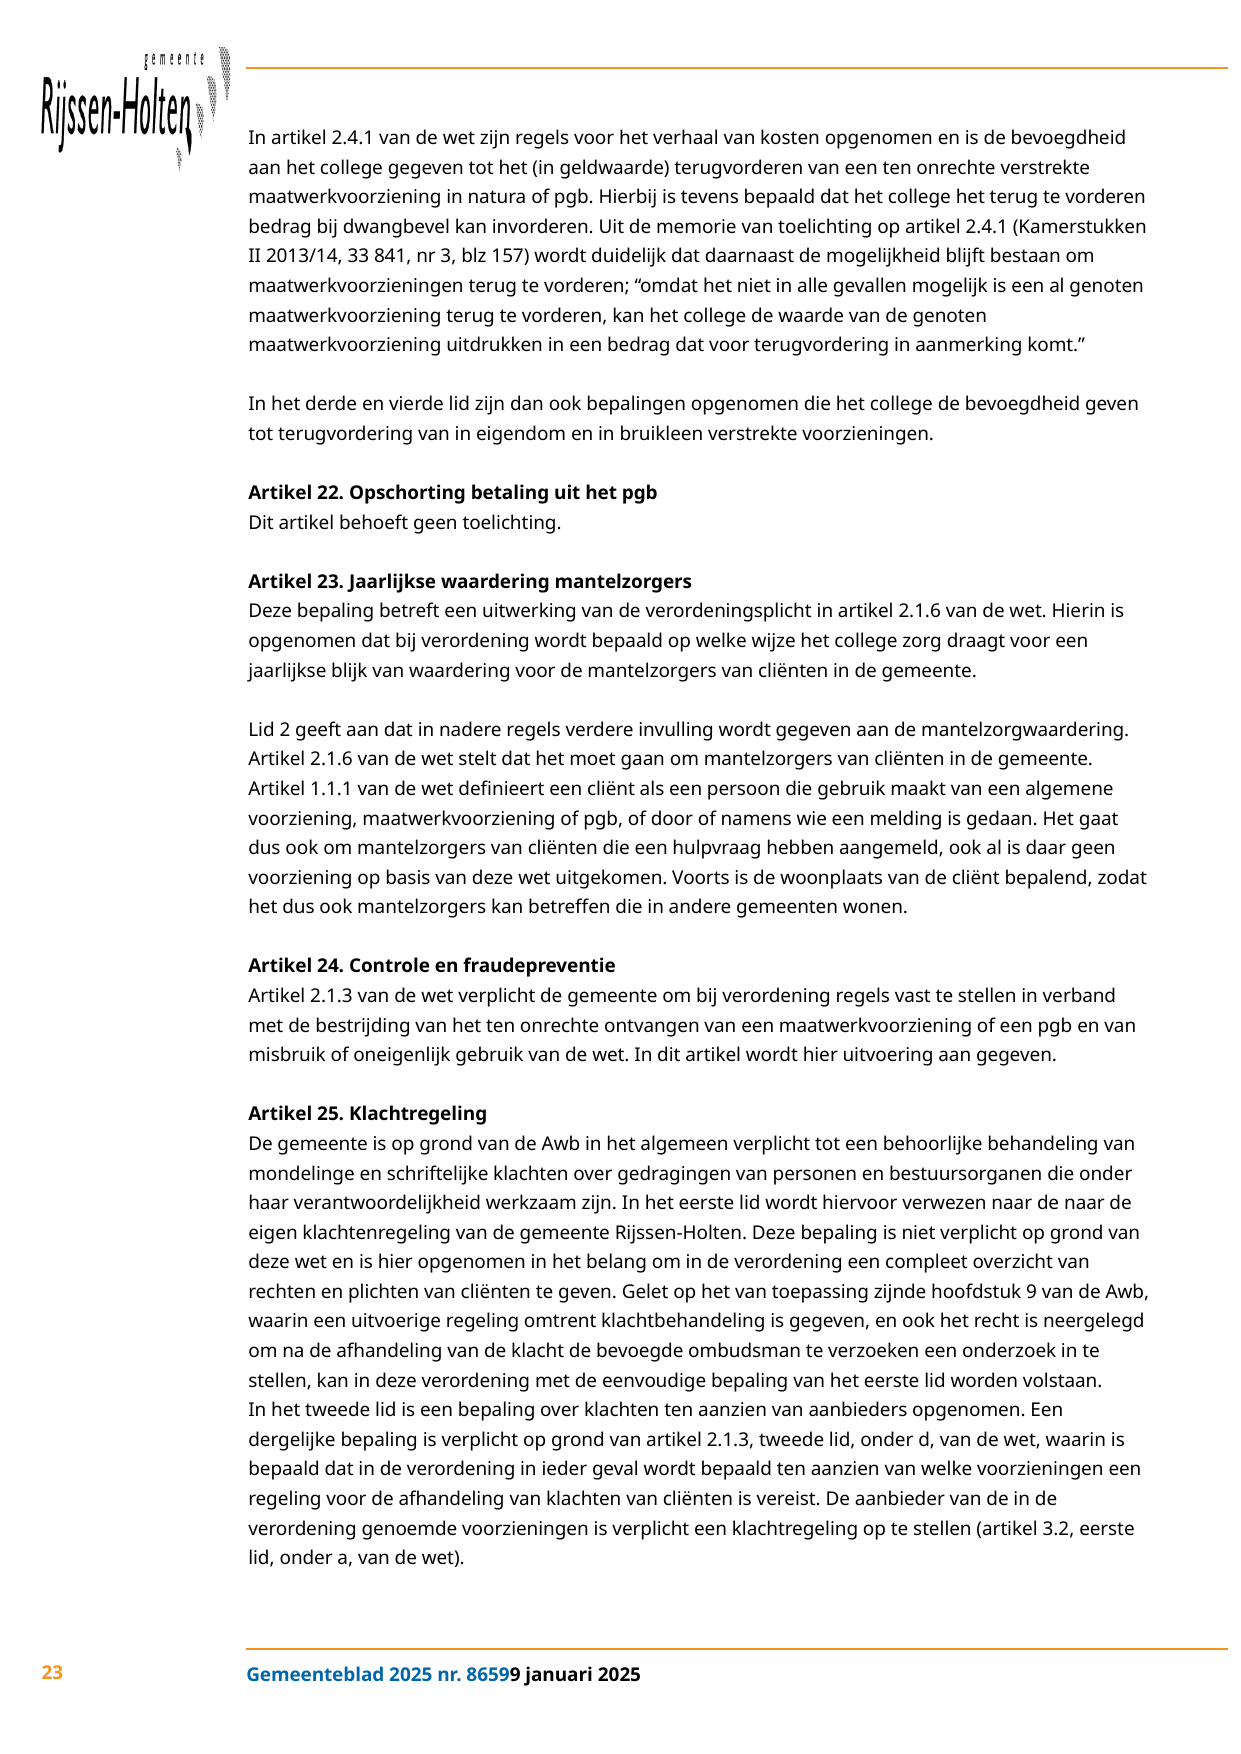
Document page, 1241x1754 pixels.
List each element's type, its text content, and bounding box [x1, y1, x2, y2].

text Artikel 23. Jaarlijkse waardering mantelzorgers [248, 568, 1152, 594]
text In het derde en vierde lid zijn dan ook bepalingen opgenomen die het college de bevoegdheid geven tot terugvordering van in eigendom en in bruikleen verstrekte voorzieningen. [248, 391, 1152, 446]
text In het tweede lid is een bepaling over klachten ten aanzien van aanbieders opgenomen. Een dergelijke bepaling is verplicht op grond van artikel 2.1.3, tweede lid, onder d, van de wet, waarin is bepaald dat in de verordening in ieder geval wordt bepaald ten aanzien van welke voorzieningen een regeling voor de afhandeling van klachten van cliënten is vereist. De aanbieder van de in de verordening genoemde voorzieningen is verplicht een klachtregeling op te stellen (artikel 3.2, eerste lid, onder a, van de wet). [248, 1396, 1152, 1570]
text Artikel 25. Klachtregeling [248, 1101, 1152, 1126]
text Artikel 24. Controle en fraudepreventie [248, 953, 1152, 978]
text Lid 2 geeft aan dat in nadere regels verdere invulling wordt gegeven aan de mantelzorgwaardering. Artikel 2.1.6 van de wet stelt dat het moet gaan om mantelzorgers van cliënten in de gemeente. Artikel 1.1.1 van de wet definieert een cliënt als een persoon die gebruik maakt van een algemene voorziening, maatwerkvoorziening of pgb, of door of namens wie een melding is gedaan. Het gaat dus ook om mantelzorgers van cliënten die een hulpvraag hebben aangemeld, ook al is daar geen voorziening op basis van deze wet uitgekomen. Voorts is de woonplaats van de cliënt bepalend, zodat het dus ook mantelzorgers kan betreffen die in andere gemeenten wonen. [248, 716, 1152, 919]
text De gemeente is op grond van de Awb in het algemeen verplicht tot een behoorlijke behandeling van mondelinge en schriftelijke klachten over gedragingen van personen en bestuursorganen die onder haar verantwoordelijkheid werkzaam zijn. In het eerste lid wordt hiervoor verwezen naar de naar de eigen klachtenregeling van de gemeente Rijssen-Holten. Deze bepaling is niet verplicht op grond van deze wet en is hier opgenomen in het belang om in de verordening een compleet overzicht van rechten en plichten van cliënten te geven. Gelet op het van toepassing zijnde hoofdstuk 9 van de Awb, waarin een uitvoerige regeling omtrent klachtbehandeling is gegeven, en ook het recht is neergelegd om na de afhandeling van de klacht de bevoegde ombudsman te verzoeken een onderzoek in te stellen, kan in deze verordening met de eenvoudige bepaling van het eerste lid worden volstaan. [248, 1130, 1152, 1393]
text In artikel 2.4.1 van de wet zijn regels voor het verhaal van kosten opgenomen en is de bevoegdheid aan het college gegeven tot het (in geldwaarde) terugvorderen van een ten onrechte verstrekte maatwerkvoorziening in natura of pgb. Hierbij is tevens bepaald dat het college het terug te vorderen bedrag bij dwangbevel kan invorderen. Uit de memorie van toelichting op artikel 2.4.1 (Kamerstukken II 2013/14, 33 841, nr 3, blz 157) wordt duidelijk dat daarnaast de mogelijkheid blijft bestaan om maatwerkvoorzieningen terug te vorderen; “omdat het niet in alle gevallen mogelijk is een al genoten maatwerkvoorziening terug te vorderen, kan het college de waarde van de genoten maatwerkvoorziening uitdrukken in een bedrag dat voor terugvordering in aanmerking komt.” [248, 124, 1152, 357]
text Dit artikel behoeft geen toelichting. [248, 509, 1152, 535]
text Artikel 2.1.3 van de wet verplicht de gemeente om bij verordening regels vast te stellen in verband met de bestrijding van het ten onrechte ontvangen van een maatwerkvoorziening of een pgb en van misbruik of oneigenlijk gebruik van de wet. In dit artikel wordt hier uitvoering aan gegeven. [248, 982, 1152, 1067]
text Artikel 22. Opschorting betaling uit het pgb [248, 479, 1152, 505]
picture [41, 47, 231, 172]
text Deze bepaling betreft een uitwerking van de verordeningsplicht in artikel 2.1.6 van de wet. Hierin is opgenomen dat bij verordening wordt bepaald op welke wijze het college zorg draagt voor een jaarlijkse blijk van waardering voor de mantelzorgers van cliënten in de gemeente. [248, 598, 1152, 683]
